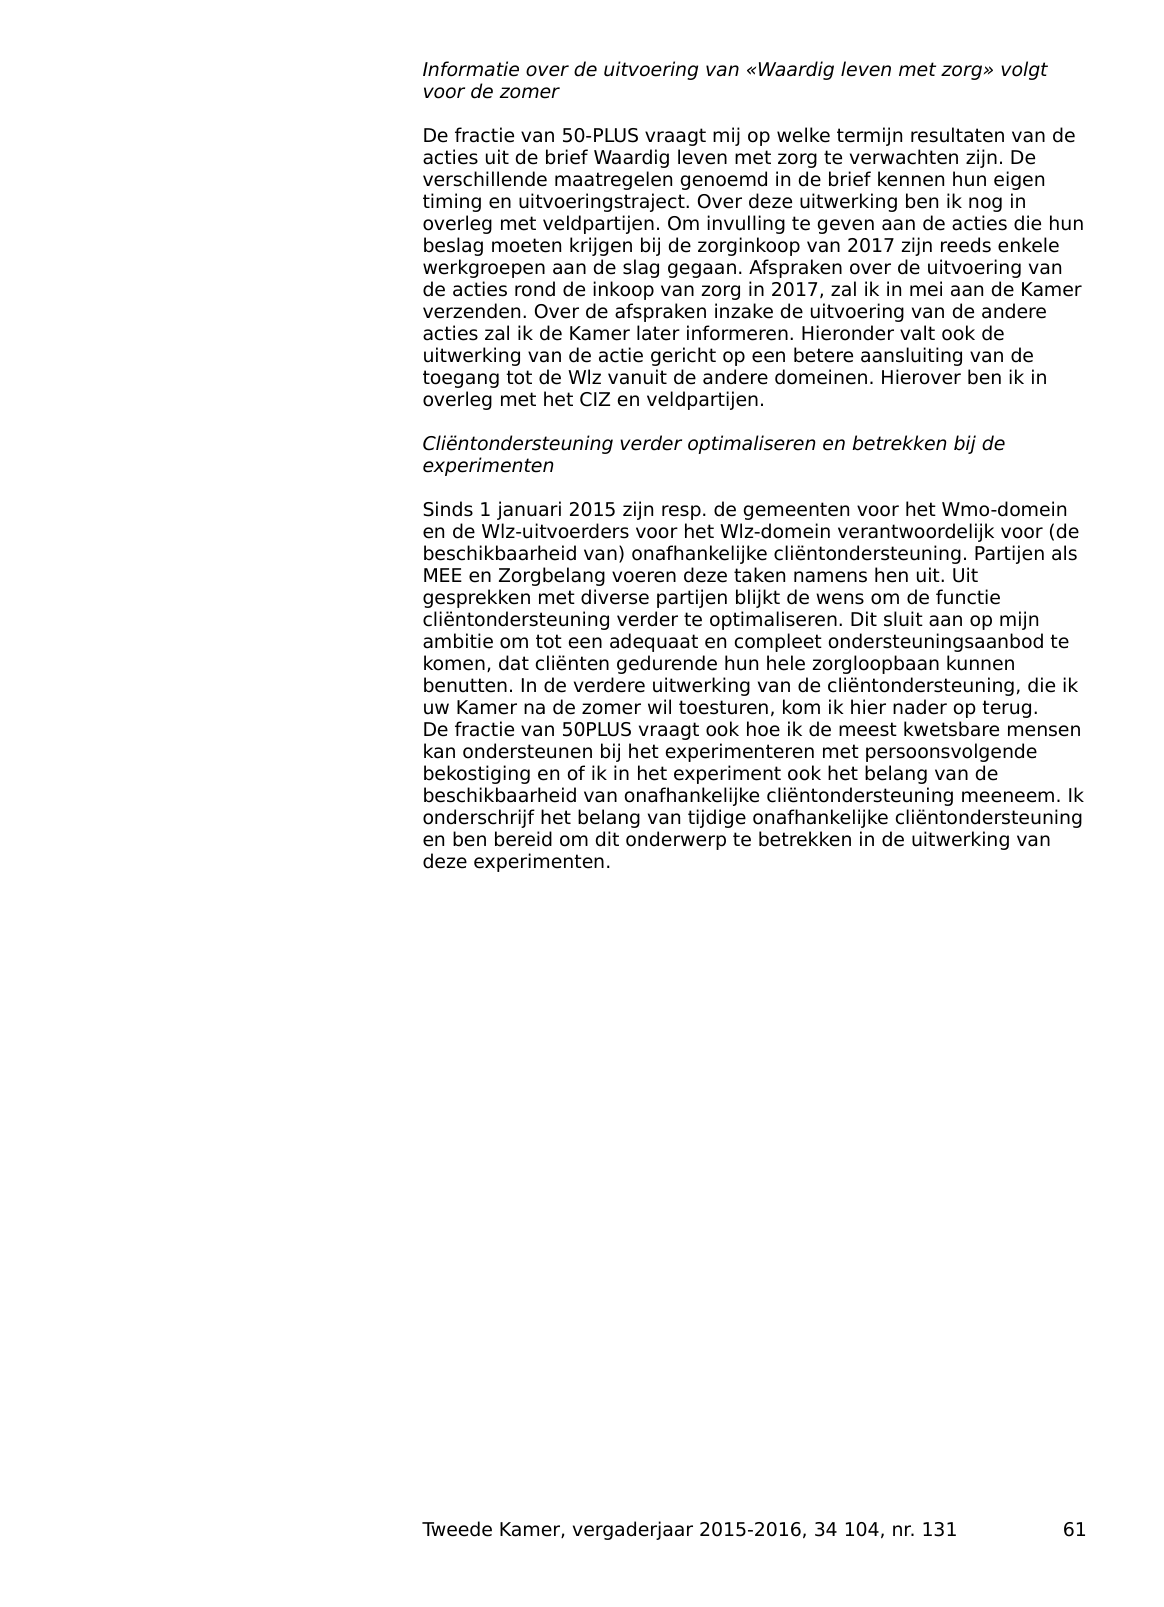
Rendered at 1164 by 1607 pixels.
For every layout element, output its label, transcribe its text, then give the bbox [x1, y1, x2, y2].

text De fractie van 50-PLUS vraagt mij op welke termijn resultaten van de acties uit de brief Waardig leven met zorg te verwachten zijn. De verschillende maatregelen genoemd in de brief kennen hun eigen timing en uitvoeringstraject. Over deze uitwerking ben ik nog in overleg met veldpartijen. Om invulling te geven aan de acties die hun beslag moeten krijgen bij de zorginkoop van 2017 zijn reeds enkele werkgroepen aan de slag gegaan. Afspraken over de uitvoering van de acties rond de inkoop van zorg in 2017, zal ik in mei aan de Kamer verzenden. Over de afspraken inzake de uitvoering van de andere acties zal ik de Kamer later informeren. Hieronder valt ook de uitwerking van de actie gericht op een betere aansluiting van de toegang tot de Wlz vanuit de andere domeinen. Hierover ben ik in overleg met het CIZ en veldpartijen. [422, 125, 1087, 411]
text De fractie van 50PLUS vraagt ook hoe ik de meest kwetsbare mensen kan ondersteunen bij het experimenteren met persoonsvolgende bekostiging en of ik in het experiment ook het belang van de beschikbaarheid van onafhankelijke cliëntondersteuning meeneem. Ik onderschrijf het belang van tijdige onafhankelijke cliëntondersteuning en ben bereid om dit onderwerp te betrekken in de uitwerking van deze experimenten. [422, 719, 1087, 873]
subtitle Cliëntondersteuning verder optimaliseren en betrekken bij de experimenten [422, 433, 1087, 477]
subtitle Informatie over de uitvoering van «Waardig leven met zorg» volgt voor de zomer [422, 59, 1087, 103]
text Sinds 1 januari 2015 zijn resp. de gemeenten voor het Wmo-domein en de Wlz-uitvoerders voor het Wlz-domein verantwoordelijk voor (de beschikbaarheid van) onafhankelijke cliëntondersteuning. Partijen als MEE en Zorgbelang voeren deze taken namens hen uit. Uit gesprekken met diverse partijen blijkt de wens om de functie cliëntondersteuning verder te optimaliseren. Dit sluit aan op mijn ambitie om tot een adequaat en compleet ondersteuningsaanbod te komen, dat cliënten gedurende hun hele zorgloopbaan kunnen benutten. In de verdere uitwerking van de cliëntondersteuning, die ik uw Kamer na de zomer wil toesturen, kom ik hier nader op terug. [422, 499, 1087, 719]
